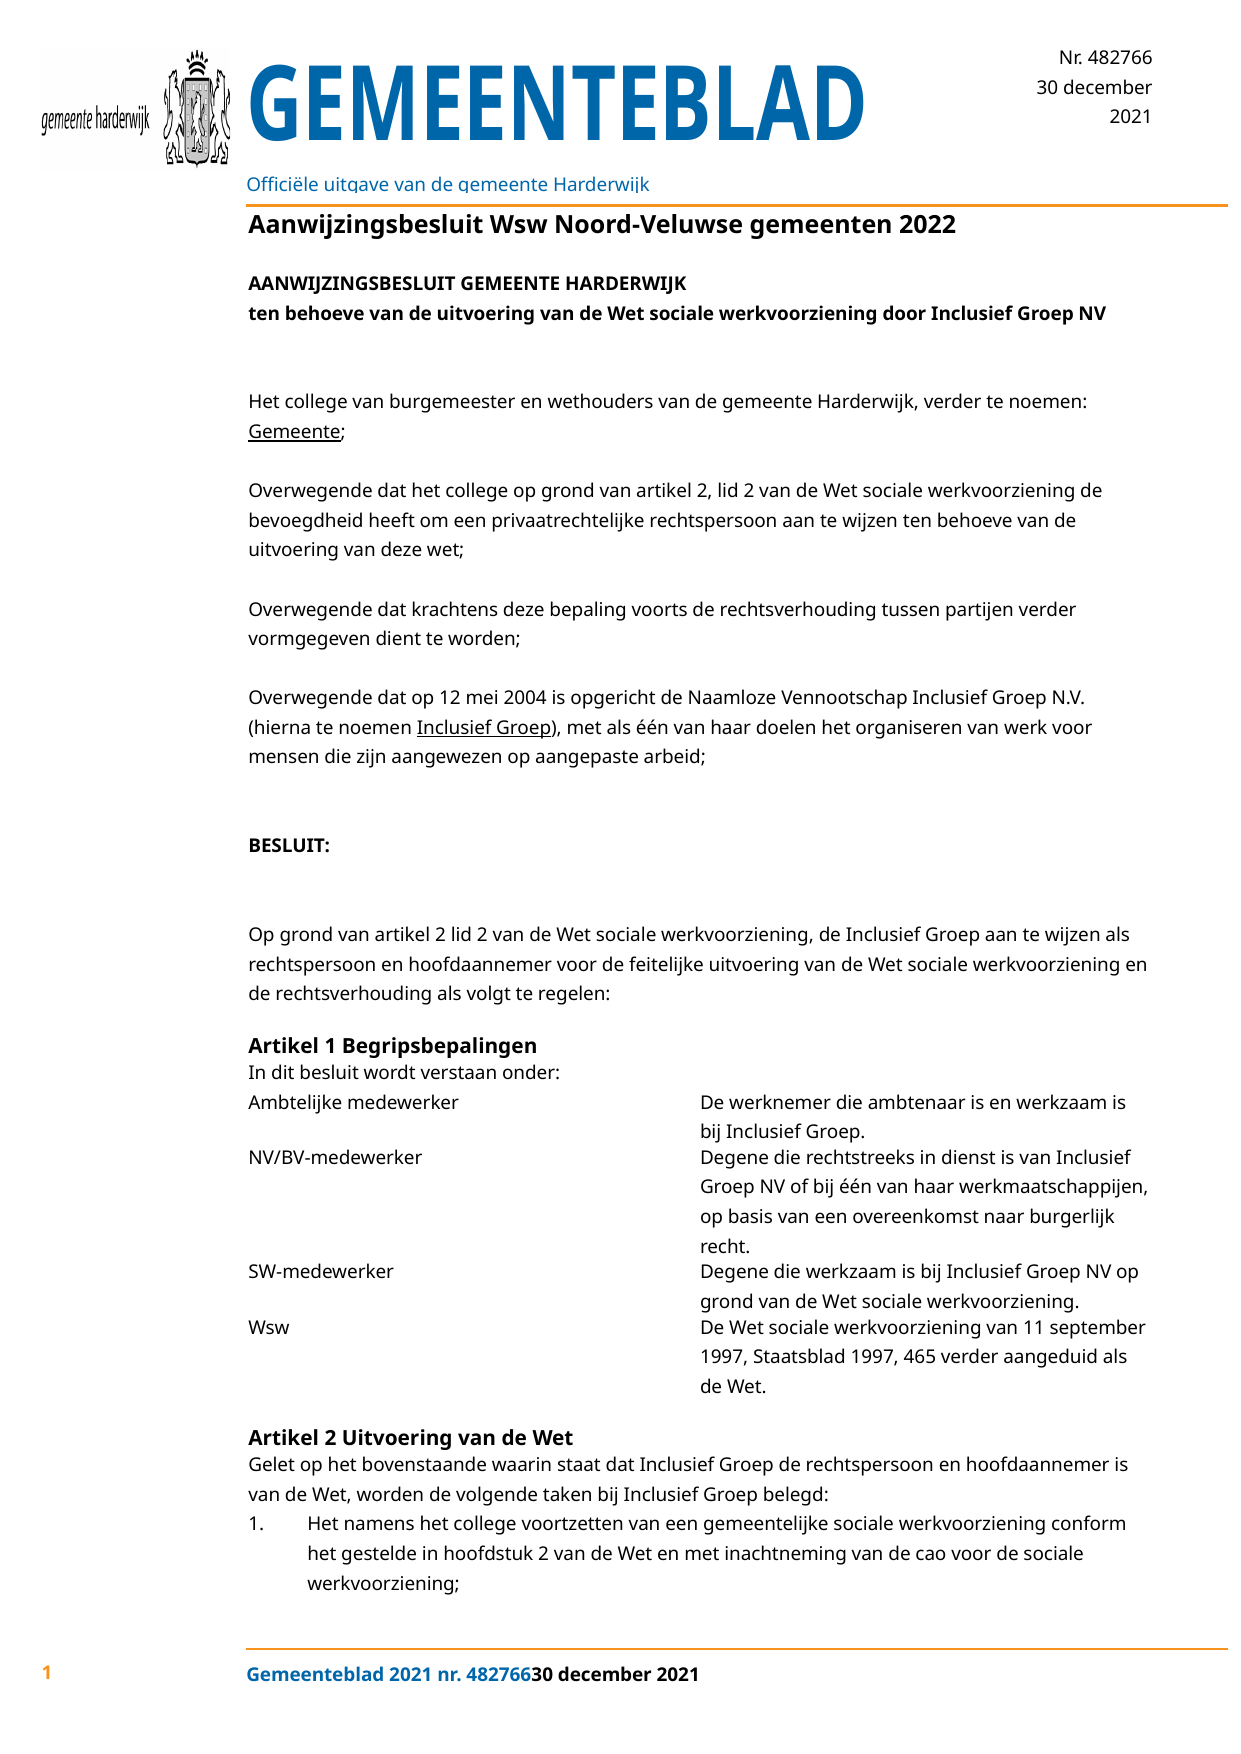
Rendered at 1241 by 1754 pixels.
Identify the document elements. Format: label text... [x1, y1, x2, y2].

text Overwegende dat krachtens deze bepaling voorts de rechtsverhouding tussen partijen verder vormgegeven dient te worden; [248, 596, 1152, 651]
table_cell Degene die werkzaam is bij Inclusief Groep NV op grond van de Wet sociale werkvoorziening. [700, 1259, 1152, 1314]
text AANWIJZINGSBESLUIT GEMEENTE HARDERWIJK [248, 270, 1152, 296]
text Overwegende dat het college op grond van artikel 2, lid 2 van de Wet sociale werkvoorziening de bevoegdheid heeft om een privaatrechtelijke rechtspersoon aan te wijzen ten behoeve van de uitvoering van deze wet; [248, 477, 1152, 562]
table_cell Degene die rechtstreeks in dienst is van Inclusief Groep NV of bij één van haar werkmaatschappijen, op basis van een overeenkomst naar burgerlijk recht. [700, 1144, 1152, 1259]
picture [41, 47, 231, 172]
text Aanwijzingsbesluit Wsw Noord-Veluwse gemeenten 2022 [248, 207, 1152, 241]
table_header Ambtelijke medewerker [248, 1089, 700, 1144]
table_cell NV/BV-medewerker [248, 1144, 700, 1259]
text Het college van burgemeester en wethouders van de gemeente Harderwijk, verder te noemen: Gemeente; [248, 389, 1152, 444]
text BESLUIT: [248, 832, 1152, 858]
text Artikel 1 Begripsbepalingen [248, 1031, 1152, 1059]
text Artikel 2 Uitvoering van de Wet [248, 1423, 1152, 1451]
text Overwegende dat op 12 mei 2004 is opgericht de Naamloze Vennootschap Inclusief Groep N.V. (hierna te noemen Inclusief Groep), met als één van haar doelen het organiseren van werk voor mensen die zijn aangewezen op aangepaste arbeid; [248, 684, 1152, 769]
table_cell De Wet sociale werkvoorziening van 11 september 1997, Staatsblad 1997, 465 verder aangeduid als de Wet. [700, 1314, 1152, 1399]
text Op grond van artikel 2 lid 2 van de Wet sociale werkvoorziening, de Inclusief Groep aan te wijzen als rechtspersoon en hoofdaannemer voor de feitelijke uitvoering van de Wet sociale werkvoorziening en de rechtsverhouding als volgt te regelen: [248, 921, 1152, 1006]
text ten behoeve van de uitvoering van de Wet sociale werkvoorziening door Inclusief Groep NV [248, 300, 1152, 326]
text Gelet op het bovenstaande waarin staat dat Inclusief Groep de rechtspersoon en hoofdaannemer is van de Wet, worden de volgende taken bij Inclusief Groep belegd: [248, 1451, 1152, 1507]
text In dit besluit wordt verstaan onder: [248, 1059, 1152, 1085]
list Het namens het college voortzetten van een gemeentelijke sociale werkvoorziening conform het gestelde in hoofdstuk 2 van de Wet en met inachtneming van de cao voor de sociale werkvoorziening; [248, 1511, 1152, 1595]
table_header De werknemer die ambtenaar is en werkzaam is bij Inclusief Groep. [700, 1089, 1152, 1144]
table_cell Wsw [248, 1314, 700, 1399]
table_cell SW-medewerker [248, 1259, 700, 1314]
